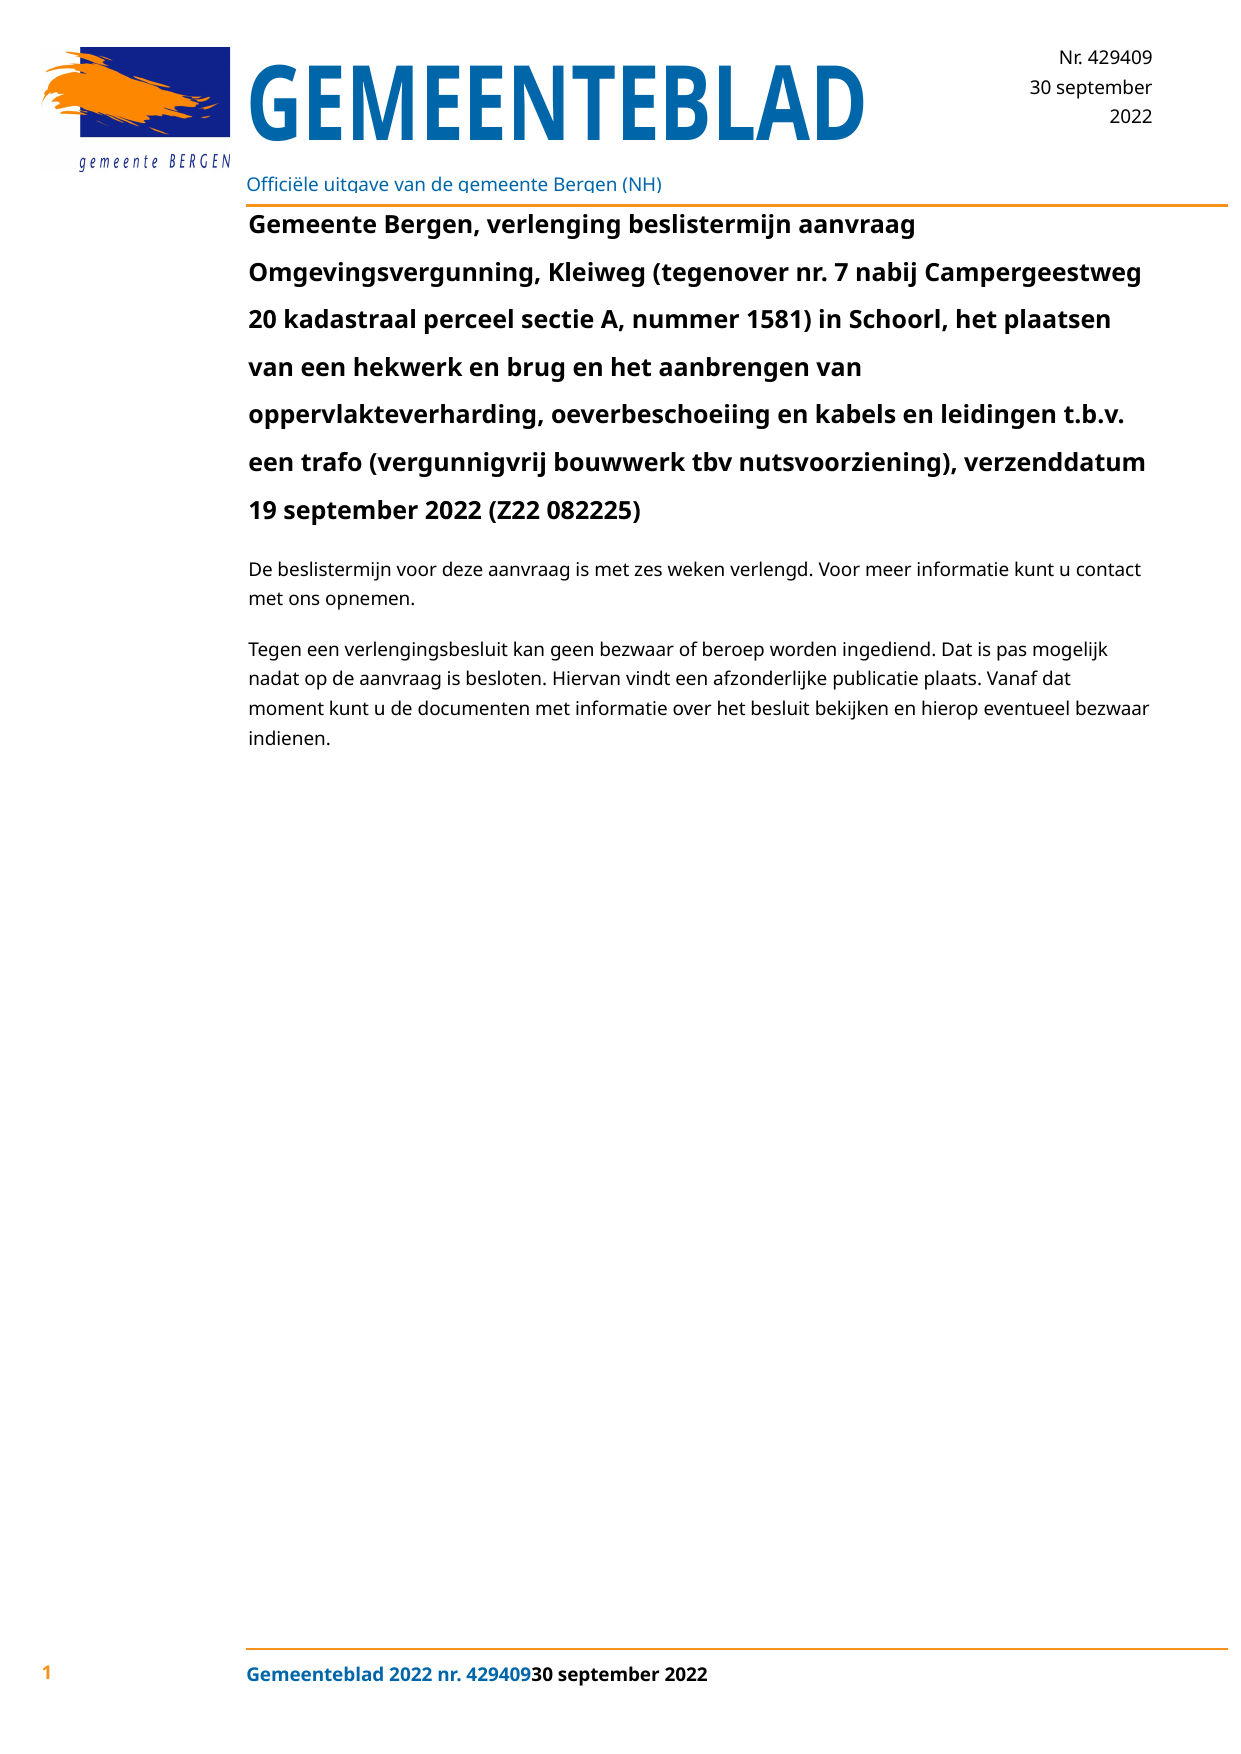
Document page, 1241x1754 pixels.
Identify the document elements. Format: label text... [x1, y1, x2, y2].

text Gemeente Bergen, verlenging beslistermijn aanvraag Omgevingsvergunning, Kleiweg (tegenover nr. 7 nabij Campergeestweg 20 kadastraal perceel sectie A, nummer 1581) in Schoorl, het plaatsen van een hekwerk en brug en het aanbrengen van oppervlakteverharding, oeverbeschoeiing en kabels en leidingen t.b.v. een trafo (vergunnigvrij bouwwerk tbv nutsvoorziening), verzenddatum 19 september 2022 (Z22 082225) [248, 207, 1152, 526]
picture [41, 47, 231, 172]
text De beslistermijn voor deze aanvraag is met zes weken verlengd. Voor meer informatie kunt u contact met ons opnemen. [248, 556, 1152, 611]
text Tegen een verlengingsbesluit kan geen bezwaar of beroep worden ingediend. Dat is pas mogelijk nadat op de aanvraag is besloten. Hiervan vindt een afzonderlijke publicatie plaats. Vanaf dat moment kunt u de documenten met informatie over het besluit bekijken en hierop eventueel bezwaar indienen. [248, 636, 1152, 750]
